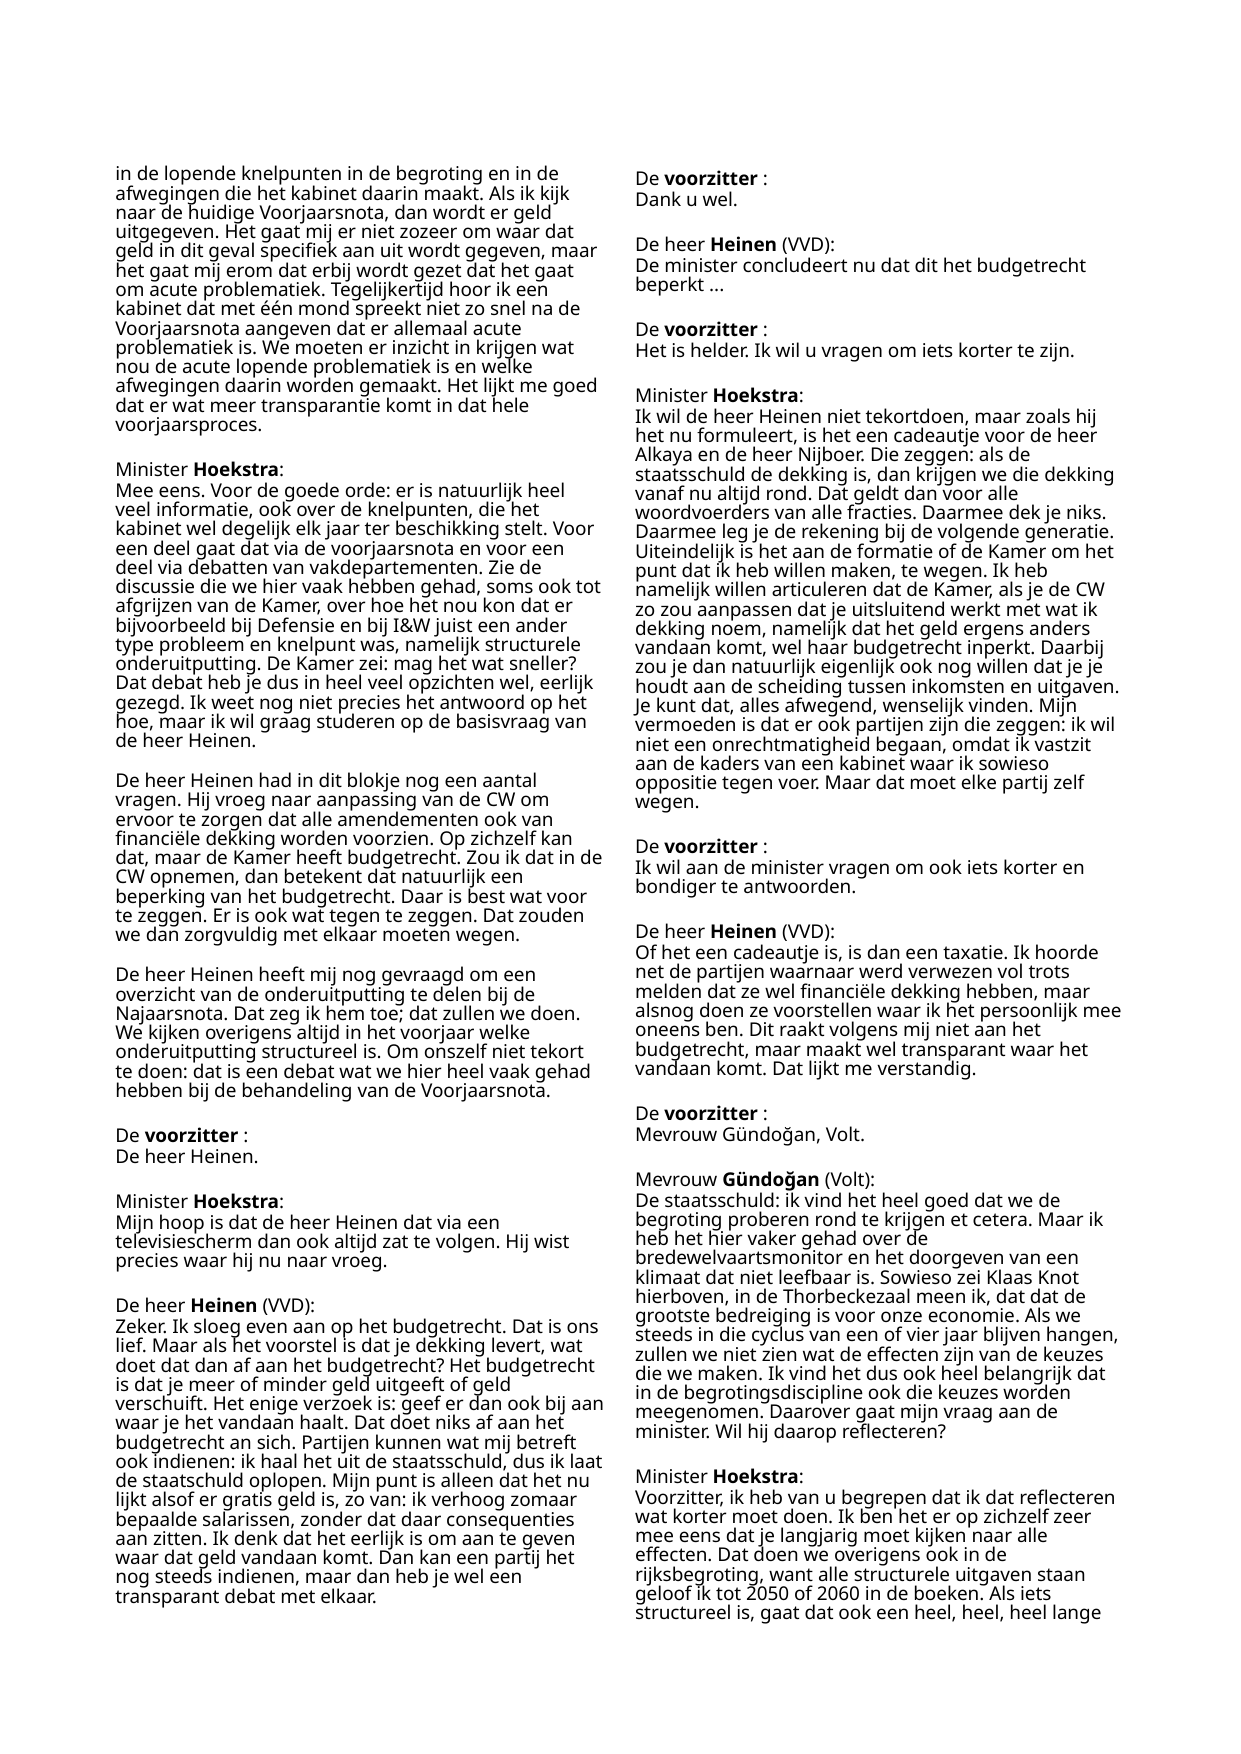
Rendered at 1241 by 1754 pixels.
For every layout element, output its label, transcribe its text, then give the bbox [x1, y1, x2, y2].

text Minister Hoekstra: [635, 382, 1125, 408]
text De voorzitter : [115, 1122, 605, 1148]
text in de lopende knelpunten in de begroting en in de afwegingen die het kabinet daarin maakt. Als ik kijk naar de huidige Voorjaarsnota, dan wordt er geld uitgegeven. Het gaat mij er niet zozeer om waar dat geld in dit geval specifiek aan uit wordt gegeven, maar het gaat mij erom dat erbij wordt gezet dat het gaat om acute problematiek. Tegelijkertijd hoor ik een kabinet dat met één mond spreekt niet zo snel na de Voorjaarsnota aangeven dat er allemaal acute problematiek is. We moeten er inzicht in krijgen wat nou de acute lopende problematiek is en welke afwegingen daarin worden gemaakt. Het lijkt me goed dat er wat meer transparantie komt in dat hele voorjaarsproces. [115, 165, 605, 435]
text Mevrouw Gündoğan (Volt): [635, 1166, 1125, 1192]
text De voorzitter : [635, 165, 1125, 191]
text De heer Heinen (VVD): [115, 1292, 605, 1318]
text De heer Heinen had in dit blokje nog een aantal vragen. Hij vroeg naar aanpassing van de CW om ervoor te zorgen dat alle amendementen ook van financiële dekking worden voorzien. Op zichzelf kan dat, maar de Kamer heeft budgetrecht. Zou ik dat in de CW opnemen, dan betekent dat natuurlijk een beperking van het budgetrecht. Daar is best wat voor te zeggen. Er is ook wat tegen te zeggen. Dat zouden we dan zorgvuldig met elkaar moeten wegen. [115, 772, 605, 946]
text Mevrouw Gündoğan, Volt. [635, 1126, 1125, 1145]
text Voorzitter, ik heb van u begrepen dat ik dat reflecteren wat korter moet doen. Ik ben het er op zichzelf zeer mee eens dat je langjarig moet kijken naar alle effecten. Dat doen we overigens ook in de rijksbegroting, want alle structurele uitgaven staan geloof ik tot 2050 of 2060 in de boeken. Als iets structureel is, gaat dat ook een heel, heel, heel lange [635, 1489, 1125, 1623]
text De minister concludeert nu dat dit het budgetrecht beperkt ... [635, 257, 1125, 296]
text Zeker. Ik sloeg even aan op het budgetrecht. Dat is ons lief. Maar als het voorstel is dat je dekking levert, wat doet dat dan af aan het budgetrecht? Het budgetrecht is dat je meer of minder geld uitgeeft of geld verschuift. Het enige verzoek is: geef er dan ook bij aan waar je het vandaan haalt. Dat doet niks af aan het budgetrecht an sich. Partijen kunnen wat mij betreft ook indienen: ik haal het uit de staatsschuld, dus ik laat de staatschuld oplopen. Mijn punt is alleen dat het nu lijkt alsof er gratis geld is, zo van: ik verhoog zomaar bepaalde salarissen, zonder dat daar consequenties aan zitten. Ik denk dat het eerlijk is om aan te geven waar dat geld vandaan komt. Dan kan een partij het nog steeds indienen, maar dan heb je wel een transparant debat met elkaar. [115, 1318, 605, 1607]
text De voorzitter : [635, 316, 1125, 342]
text Dank u wel. [635, 191, 1125, 210]
text De heer Heinen (VVD): [635, 231, 1125, 257]
text Het is helder. Ik wil u vragen om iets korter te zijn. [635, 342, 1125, 361]
text Minister Hoekstra: [635, 1463, 1125, 1489]
text Mijn hoop is dat de heer Heinen dat via een televisiescherm dan ook altijd zat te volgen. Hij wist precies waar hij nu naar vroeg. [115, 1214, 605, 1271]
text Ik wil aan de minister vragen om ook iets korter en bondiger te antwoorden. [635, 859, 1125, 898]
text Of het een cadeautje is, is dan een taxatie. Ik hoorde net de partijen waarnaar werd verwezen vol trots melden dat ze wel financiële dekking hebben, maar alsnog doen ze voorstellen waar ik het persoonlijk mee oneens ben. Dit raakt volgens mij niet aan het budgetrecht, maar maakt wel transparant waar het vandaan komt. Dat lijkt me verstandig. [635, 944, 1125, 1079]
text De heer Heinen. [115, 1148, 605, 1167]
text Minister Hoekstra: [115, 456, 605, 482]
text De staatsschuld: ik vind het heel goed dat we de begroting proberen rond te krijgen et cetera. Maar ik heb het hier vaker gehad over de bredewelvaartsmonitor en het doorgeven van een klimaat dat niet leefbaar is. Sowieso zei Klaas Knot hierboven, in de Thorbeckezaal meen ik, dat dat de grootste bedreiging is voor onze economie. Als we steeds in die cyclus van een of vier jaar blijven hangen, zullen we niet zien wat de effecten zijn van de keuzes die we maken. Ik vind het dus ook heel belangrijk dat in de begrotingsdiscipline ook die keuzes worden meegenomen. Daarover gaat mijn vraag aan de minister. Wil hij daarop reflecteren? [635, 1192, 1125, 1442]
text Mee eens. Voor de goede orde: er is natuurlijk heel veel informatie, ook over de knelpunten, die het kabinet wel degelijk elk jaar ter beschikking stelt. Voor een deel gaat dat via de voorjaarsnota en voor een deel via debatten van vakdepartementen. Zie de discussie die we hier vaak hebben gehad, soms ook tot afgrijzen van de Kamer, over hoe het nou kon dat er bijvoorbeeld bij Defensie en bij I&W juist een ander type probleem en knelpunt was, namelijk structurele onderuitputting. De Kamer zei: mag het wat sneller? Dat debat heb je dus in heel veel opzichten wel, eerlijk gezegd. Ik weet nog niet precies het antwoord op het hoe, maar ik wil graag studeren op de basisvraag van de heer Heinen. [115, 482, 605, 751]
text De voorzitter : [635, 833, 1125, 859]
text De voorzitter : [635, 1100, 1125, 1126]
text Ik wil de heer Heinen niet tekortdoen, maar zoals hij het nu formuleert, is het een cadeautje voor de heer Alkaya en de heer Nijboer. Die zeggen: als de staatsschuld de dekking is, dan krijgen we die dekking vanaf nu altijd rond. Dat geldt dan voor alle woordvoerders van alle fracties. Daarmee dek je niks. Daarmee leg je de rekening bij de volgende generatie. Uiteindelijk is het aan de formatie of de Kamer om het punt dat ik heb willen maken, te wegen. Ik heb namelijk willen articuleren dat de Kamer, als je de CW zo zou aanpassen dat je uitsluitend werkt met wat ik dekking noem, namelijk dat het geld ergens anders vandaan komt, wel haar budgetrecht inperkt. Daarbij zou je dan natuurlijk eigenlijk ook nog willen dat je je houdt aan de scheiding tussen inkomsten en uitgaven. Je kunt dat, alles afwegend, wenselijk vinden. Mijn vermoeden is dat er ook partijen zijn die zeggen: ik wil niet een onrechtmatigheid begaan, omdat ik vastzit aan de kaders van een kabinet waar ik sowieso oppositie tegen voer. Maar dat moet elke partij zelf wegen. [635, 408, 1125, 813]
text De heer Heinen (VVD): [635, 918, 1125, 944]
text Minister Hoekstra: [115, 1188, 605, 1214]
text De heer Heinen heeft mij nog gevraagd om een overzicht van de onderuitputting te delen bij de Najaarsnota. Dat zeg ik hem toe; dat zullen we doen. We kijken overigens altijd in het voorjaar welke onderuitputting structureel is. Om onszelf niet tekort te doen: dat is een debat wat we hier heel vaak gehad hebben bij de behandeling van de Voorjaarsnota. [115, 966, 605, 1101]
